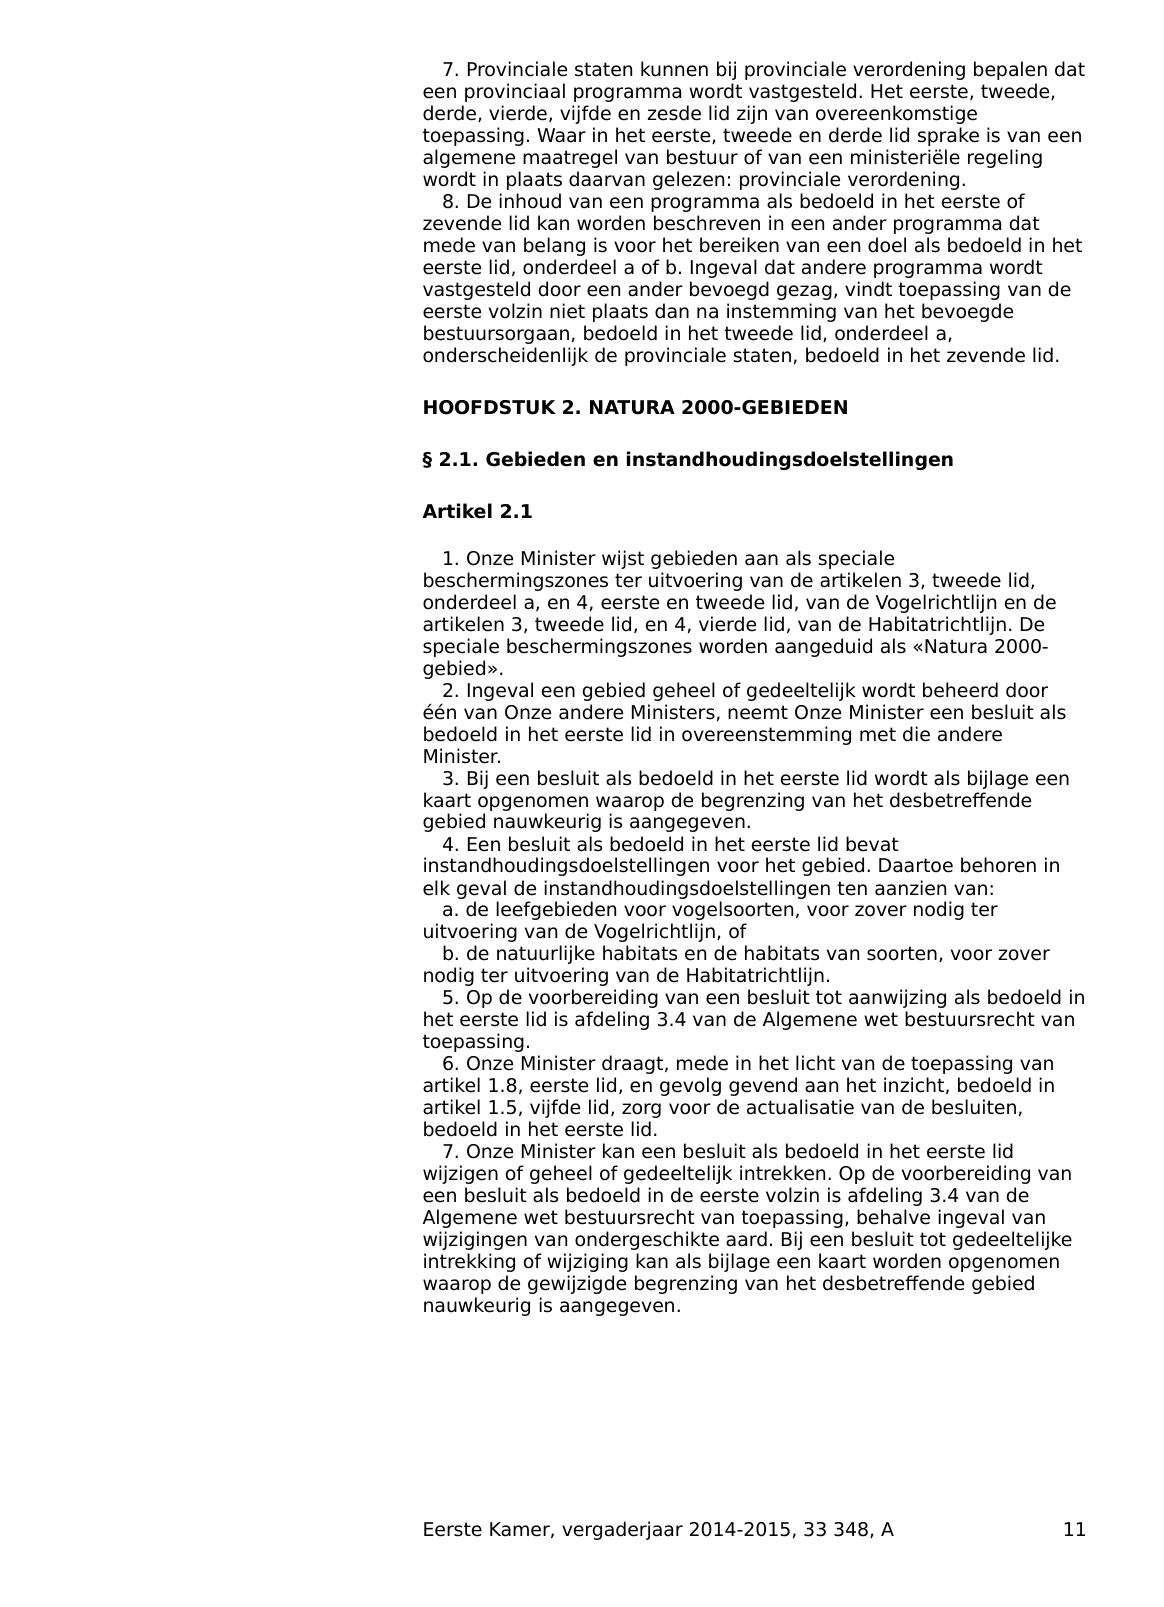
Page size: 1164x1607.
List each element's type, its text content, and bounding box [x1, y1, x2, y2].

text 1. Onze Minister wijst gebieden aan als speciale beschermingszones ter uitvoering van de artikelen 3, tweede lid, onderdeel a, en 4, eerste en tweede lid, van de Vogelrichtlijn en de artikelen 3, tweede lid, en 4, vierde lid, van de Habitatrichtlijn. De speciale beschermingszones worden aangeduid als «Natura 2000-gebied». [422, 548, 1087, 679]
text 4. Een besluit als bedoeld in het eerste lid bevat instandhoudingsdoelstellingen voor het gebied. Daartoe behoren in elk geval de instandhoudingsdoelstellingen ten aanzien van: [422, 833, 1087, 899]
text 7. Onze Minister kan een besluit als bedoeld in het eerste lid wijzigen of geheel of gedeeltelijk intrekken. Op de voorbereiding van een besluit als bedoeld in de eerste volzin is afdeling 3.4 van de Algemene wet bestuursrecht van toepassing, behalve ingeval van wijzigingen van ondergeschikte aard. Bij een besluit tot gedeeltelijke intrekking of wijziging kan als bijlage een kaart worden opgenomen waarop de gewijzigde begrenzing van het desbetreffende gebied nauwkeurig is aangegeven. [422, 1141, 1087, 1317]
text 8. De inhoud van een programma als bedoeld in het eerste of zevende lid kan worden beschreven in een ander programma dat mede van belang is voor het bereiken van een doel als bedoeld in het eerste lid, onderdeel a of b. Ingeval dat andere programma wordt vastgesteld door een ander bevoegd gezag, vindt toepassing van de eerste volzin niet plaats dan na instemming van het bevoegde bestuursorgaan, bedoeld in het tweede lid, onderdeel a, onderscheidenlijk de provinciale staten, bedoeld in het zevende lid. [422, 191, 1087, 367]
text b. de natuurlijke habitats en de habitats van soorten, voor zover nodig ter uitvoering van de Habitatrichtlijn. [422, 943, 1087, 987]
subtitle HOOFDSTUK 2. NATURA 2000-GEBIEDEN [422, 397, 1087, 419]
text 7. Provinciale staten kunnen bij provinciale verordening bepalen dat een provinciaal programma wordt vastgesteld. Het eerste, tweede, derde, vierde, vijfde en zesde lid zijn van overeenkomstige toepassing. Waar in het eerste, tweede en derde lid sprake is van een algemene maatregel van bestuur of van een ministeriële regeling wordt in plaats daarvan gelezen: provinciale verordening. [422, 59, 1087, 191]
text 5. Op de voorbereiding van een besluit tot aanwijzing als bedoeld in het eerste lid is afdeling 3.4 van de Algemene wet bestuursrecht van toepassing. [422, 987, 1087, 1053]
subtitle Artikel 2.1 [422, 501, 1087, 523]
text 3. Bij een besluit als bedoeld in het eerste lid wordt als bijlage een kaart opgenomen waarop de begrenzing van het desbetreffende gebied nauwkeurig is aangegeven. [422, 767, 1087, 833]
text a. de leefgebieden voor vogelsoorten, voor zover nodig ter uitvoering van de Vogelrichtlijn, of [422, 899, 1087, 943]
text 2. Ingeval een gebied geheel of gedeeltelijk wordt beheerd door één van Onze andere Ministers, neemt Onze Minister een besluit als bedoeld in het eerste lid in overeenstemming met die andere Minister. [422, 679, 1087, 767]
text 6. Onze Minister draagt, mede in het licht van de toepassing van artikel 1.8, eerste lid, en gevolg gevend aan het inzicht, bedoeld in artikel 1.5, vijfde lid, zorg voor de actualisatie van de besluiten, bedoeld in het eerste lid. [422, 1053, 1087, 1141]
subtitle § 2.1. Gebieden en instandhoudingsdoelstellingen [422, 449, 1087, 471]
